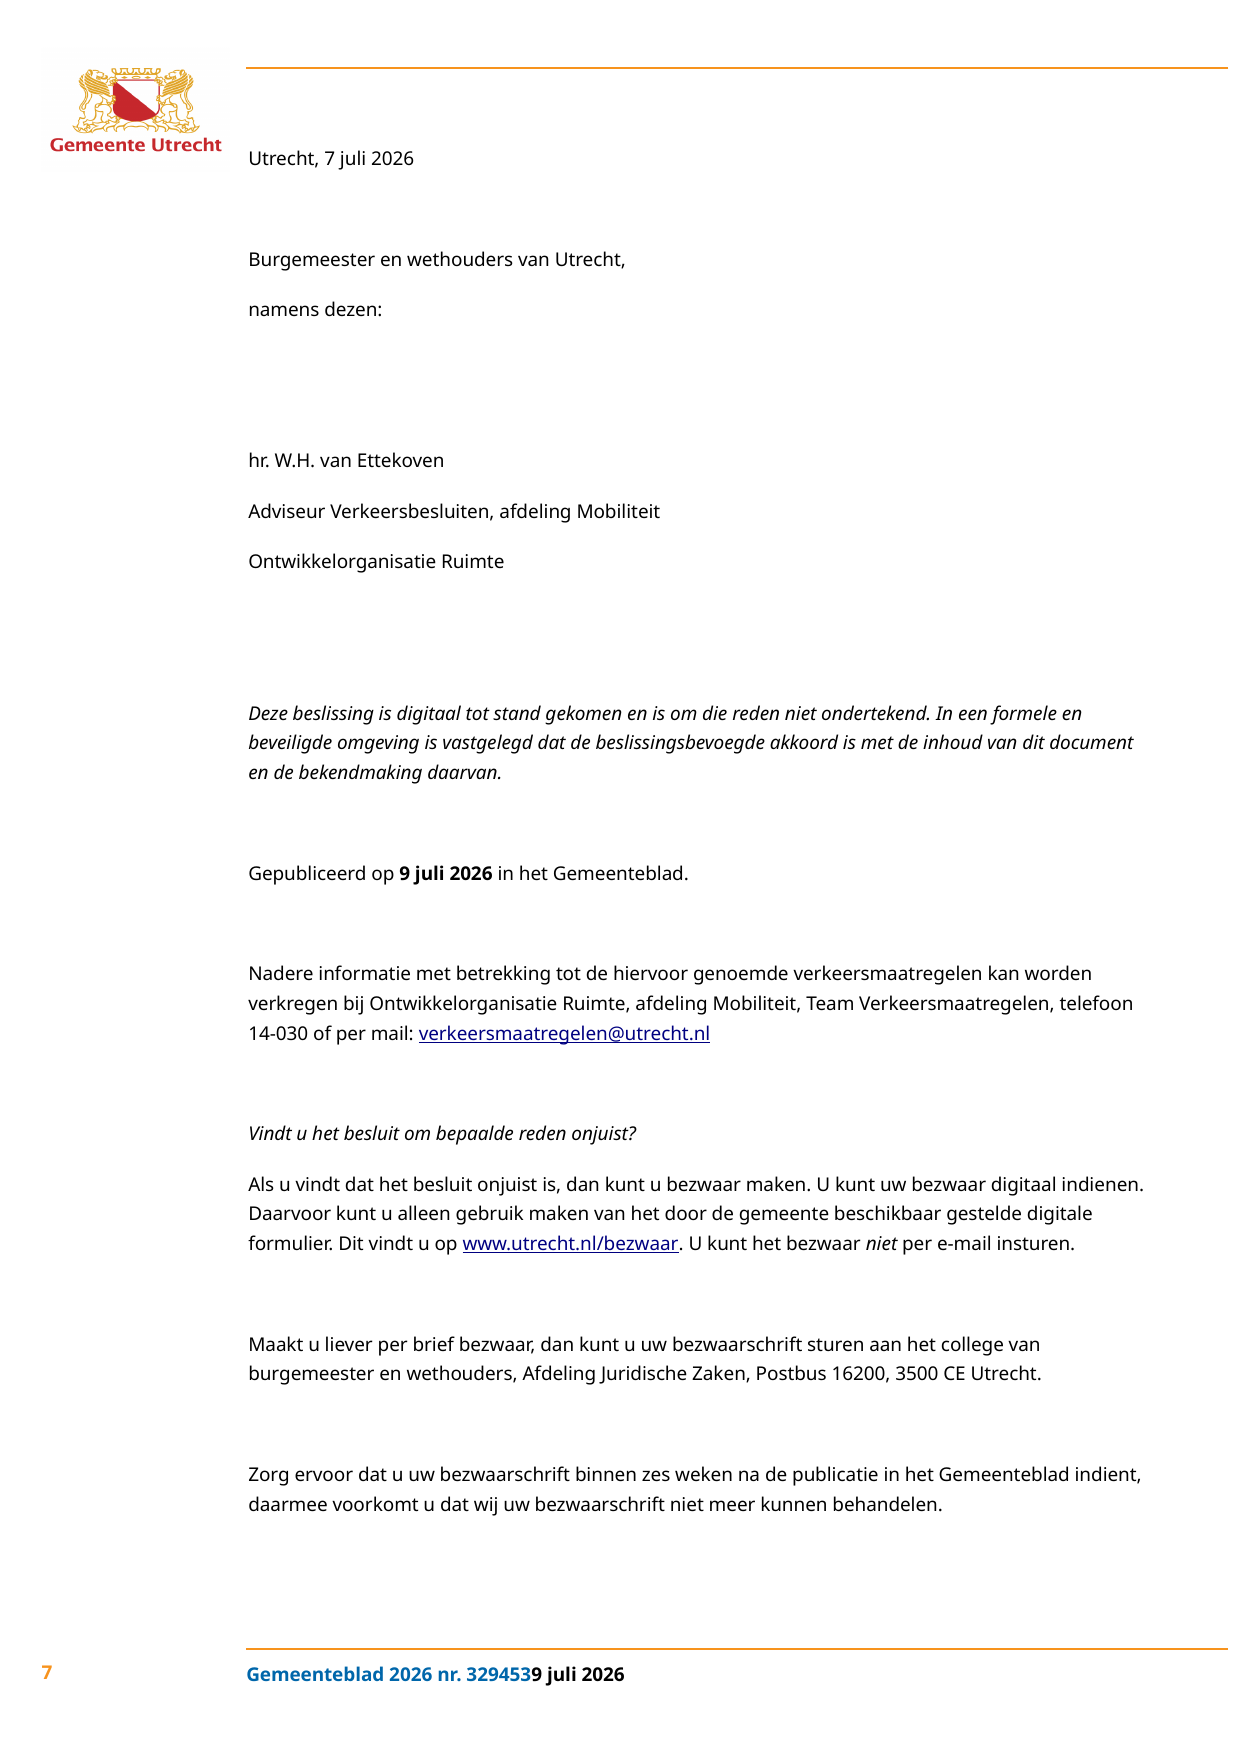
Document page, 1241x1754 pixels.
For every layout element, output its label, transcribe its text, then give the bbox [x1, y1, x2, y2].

text Deze beslissing is digitaal tot stand gekomen en is om die reden niet ondertekend. In een formele en beveiligde omgeving is vastgelegd dat de beslissingsbevoegde akkoord is met de inhoud van dit document en de bekendmaking daarvan. [248, 700, 1152, 785]
picture [41, 47, 231, 172]
text Vindt u het besluit om bepaalde reden onjuist? [248, 1121, 1152, 1146]
text Als u vindt dat het besluit onjuist is, dan kunt u bezwaar maken. U kunt uw bezwaar digitaal indienen. Daarvoor kunt u alleen gebruik maken van het door de gemeente beschikbaar gestelde digitale formulier. Dit vindt u op www.utrecht.nl/bezwaar. U kunt het bezwaar niet per e-mail insturen. [248, 1171, 1152, 1256]
text Ontwikkelorganisatie Ruimte [248, 548, 1152, 574]
text Zorg ervoor dat u uw bezwaarschrift binnen zes weken na de publicatie in het Gemeenteblad indient, daarmee voorkomt u dat wij uw bezwaarschrift niet meer kunnen behandelen. [248, 1461, 1152, 1517]
text Utrecht, 7 juli 2026 [248, 145, 1152, 171]
text Maakt u liever per brief bezwaar, dan kunt u uw bezwaarschrift sturen aan het college van burgemeester en wethouders, Afdeling Juridische Zaken, Postbus 16200, 3500 CE Utrecht. [248, 1331, 1152, 1386]
text Nadere informatie met betrekking tot de hiervoor genoemde verkeersmaatregelen kan worden verkregen bij Ontwikkelorganisatie Ruimte, afdeling Mobiliteit, Team Verkeersmaatregelen, telefoon 14-030 of per mail: verkeersmaatregelen@utrecht.nl [248, 961, 1152, 1046]
text hr. W.H. van Ettekoven [248, 448, 1152, 473]
text namens dezen: [248, 296, 1152, 322]
text Gepubliceerd op 9 juli 2026 in het Gemeenteblad. [248, 860, 1152, 886]
text Adviseur Verkeersbesluiten, afdeling Mobiliteit [248, 498, 1152, 524]
text Burgemeester en wethouders van Utrecht, [248, 246, 1152, 272]
